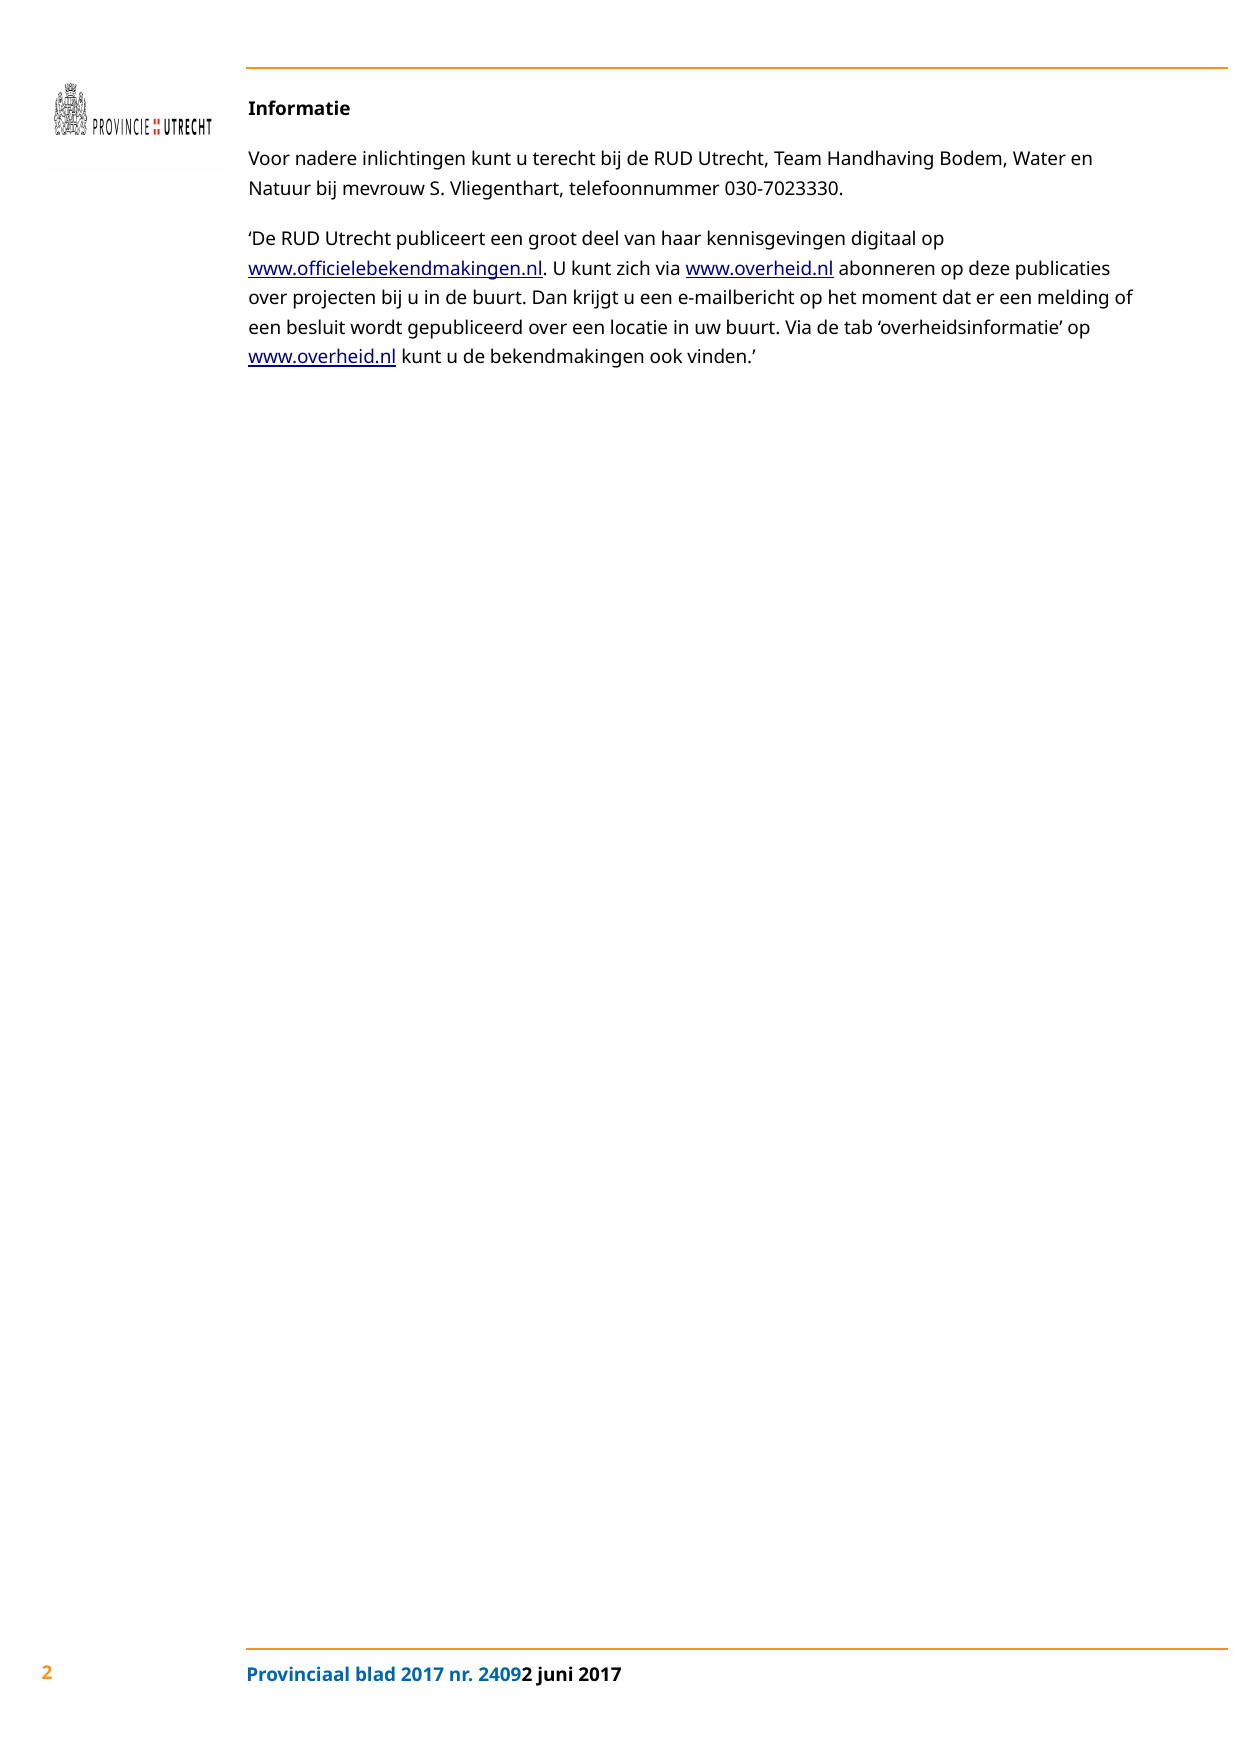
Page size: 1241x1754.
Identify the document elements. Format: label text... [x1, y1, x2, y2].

text ‘De RUD Utrecht publiceert een groot deel van haar kennisgevingen digitaal op www.officielebekendmakingen.nl. U kunt zich via www.overheid.nl abonneren op deze publicaties over projecten bij u in de buurt. Dan krijgt u een e-mailbericht op het moment dat er een melding of een besluit wordt gepubliceerd over een locatie in uw buurt. Via de tab ‘overheidsinformatie’ op www.overheid.nl kunt u de bekendmakingen ook vinden.’ [248, 225, 1152, 369]
text Voor nadere inlichtingen kunt u terecht bij de RUD Utrecht, Team Handhaving Bodem, Water en Natuur bij mevrouw S. Vliegenthart, telefoonnummer 030-7023330. [248, 145, 1152, 201]
text Informatie [248, 95, 1152, 121]
picture [41, 47, 231, 172]
